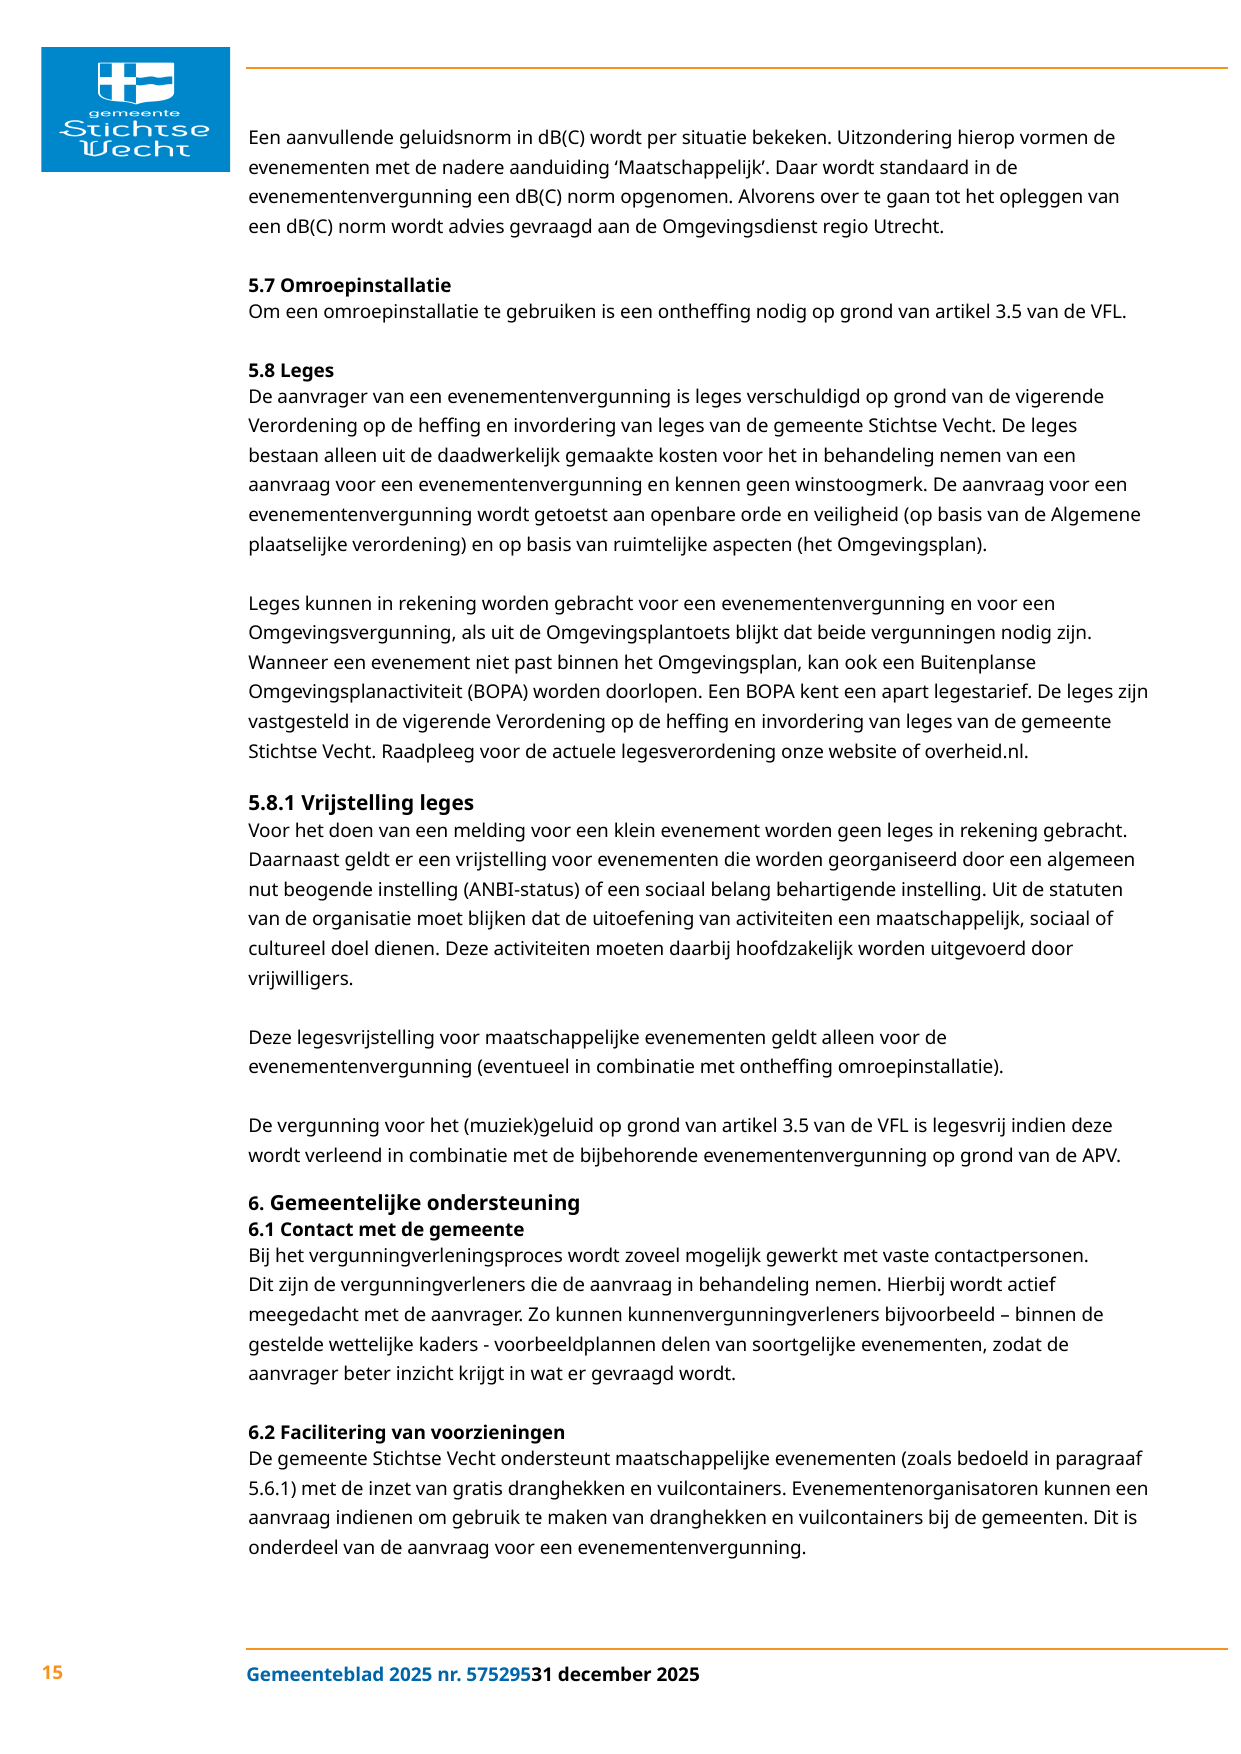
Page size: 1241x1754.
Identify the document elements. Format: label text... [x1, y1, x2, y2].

text 5.7 Omroepinstallatie [248, 272, 1152, 298]
picture [99, 63, 135, 101]
text Bij het vergunningverleningsproces wordt zoveel mogelijk gewerkt met vaste contactpersonen. [248, 1242, 1152, 1268]
text Dit zijn de vergunningverleners die de aanvraag in behandeling nemen. Hierbij wordt actief meegedacht met de aanvrager. Zo kunnen kunnenvergunningverleners bijvoorbeeld – binnen de gestelde wettelijke kaders - voorbeeldplannen delen van soortgelijke evenementen, zodat de aanvrager beter inzicht krijgt in wat er gevraagd wordt. [248, 1272, 1152, 1386]
text 5.8 Leges [248, 357, 1152, 383]
picture [137, 63, 174, 103]
text Leges kunnen in rekening worden gebracht voor een evenementenvergunning en voor een Omgevingsvergunning, als uit de Omgevingsplantoets blijkt dat beide vergunningen nodig zijn. Wanneer een evenement niet past binnen het Omgevingsplan, kan ook een Buitenplanse Omgevingsplanactiviteit (BOPA) worden doorlopen. Een BOPA kent een apart legestarief. De leges zijn vastgesteld in de vigerende Verordening op de heffing en invordering van leges van de gemeente Stichtse Vecht. Raadpleeg voor de actuele legesverordening onze website of overheid.nl. [248, 590, 1152, 764]
text Voor het doen van een melding voor een klein evenement worden geen leges in rekening gebracht. Daarnaast geldt er een vrijstelling voor evenementen die worden georganiseerd door een algemeen nut beogende instelling (ANBI-status) of een sociaal belang behartigende instelling. Uit de statuten van de organisatie moet blijken dat de uitoefening van activiteiten een maatschappelijk, sociaal of cultureel doel dienen. Deze activiteiten moeten daarbij hoofdzakelijk worden uitgevoerd door vrijwilligers. [248, 817, 1152, 990]
text 6.1 Contact met de gemeente [248, 1216, 1152, 1242]
text 6.2 Facilitering van voorzieningen [248, 1419, 1152, 1445]
text De aanvrager van een evenementenvergunning is leges verschuldigd op grond van de vigerende Verordening op de heffing en invordering van leges van de gemeente Stichtse Vecht. De leges bestaan alleen uit de daadwerkelijk gemaakte kosten voor het in behandeling nemen van een aanvraag voor een evenementenvergunning en kennen geen winstoogmerk. De aanvraag voor een evenementenvergunning wordt getoetst aan openbare orde en veiligheid (op basis van de Algemene plaatselijke verordening) en op basis van ruimtelijke aspecten (het Omgevingsplan). [248, 383, 1152, 557]
text Om een omroepinstallatie te gebruiken is een ontheffing nodig op grond van artikel 3.5 van de VFL. [248, 298, 1152, 324]
text 5.8.1 Vrijstelling leges [248, 788, 1152, 817]
text Een aanvullende geluidsnorm in dB(C) wordt per situatie bekeken. Uitzondering hierop vormen de evenementen met de nadere aanduiding ‘Maatschappelijk’. Daar wordt standaard in de evenementenvergunning een dB(C) norm opgenomen. Alvorens over te gaan tot het opleggen van een dB(C) norm wordt advies gevraagd aan de Omgevingsdienst regio Utrecht. [248, 124, 1152, 239]
text De gemeente Stichtse Vecht ondersteunt maatschappelijke evenementen (zoals bedoeld in paragraaf 5.6.1) met de inzet van gratis dranghekken en vuilcontainers. Evenementenorganisatoren kunnen een aanvraag indienen om gebruik te maken van dranghekken en vuilcontainers bij de gemeenten. Dit is onderdeel van de aanvraag voor een evenementenvergunning. [248, 1445, 1152, 1560]
text 6. Gemeentelijke ondersteuning [248, 1188, 1152, 1216]
text De vergunning voor het (muziek)geluid op grond van artikel 3.5 van de VFL is legesvrij indien deze wordt verleend in combinatie met de bijbehorende evenementenvergunning op grond van de APV. [248, 1113, 1152, 1168]
text Deze legesvrijstelling voor maatschappelijke evenementen geldt alleen voor de evenementenvergunning (eventueel in combinatie met ontheffing omroepinstallatie). [248, 1024, 1152, 1079]
